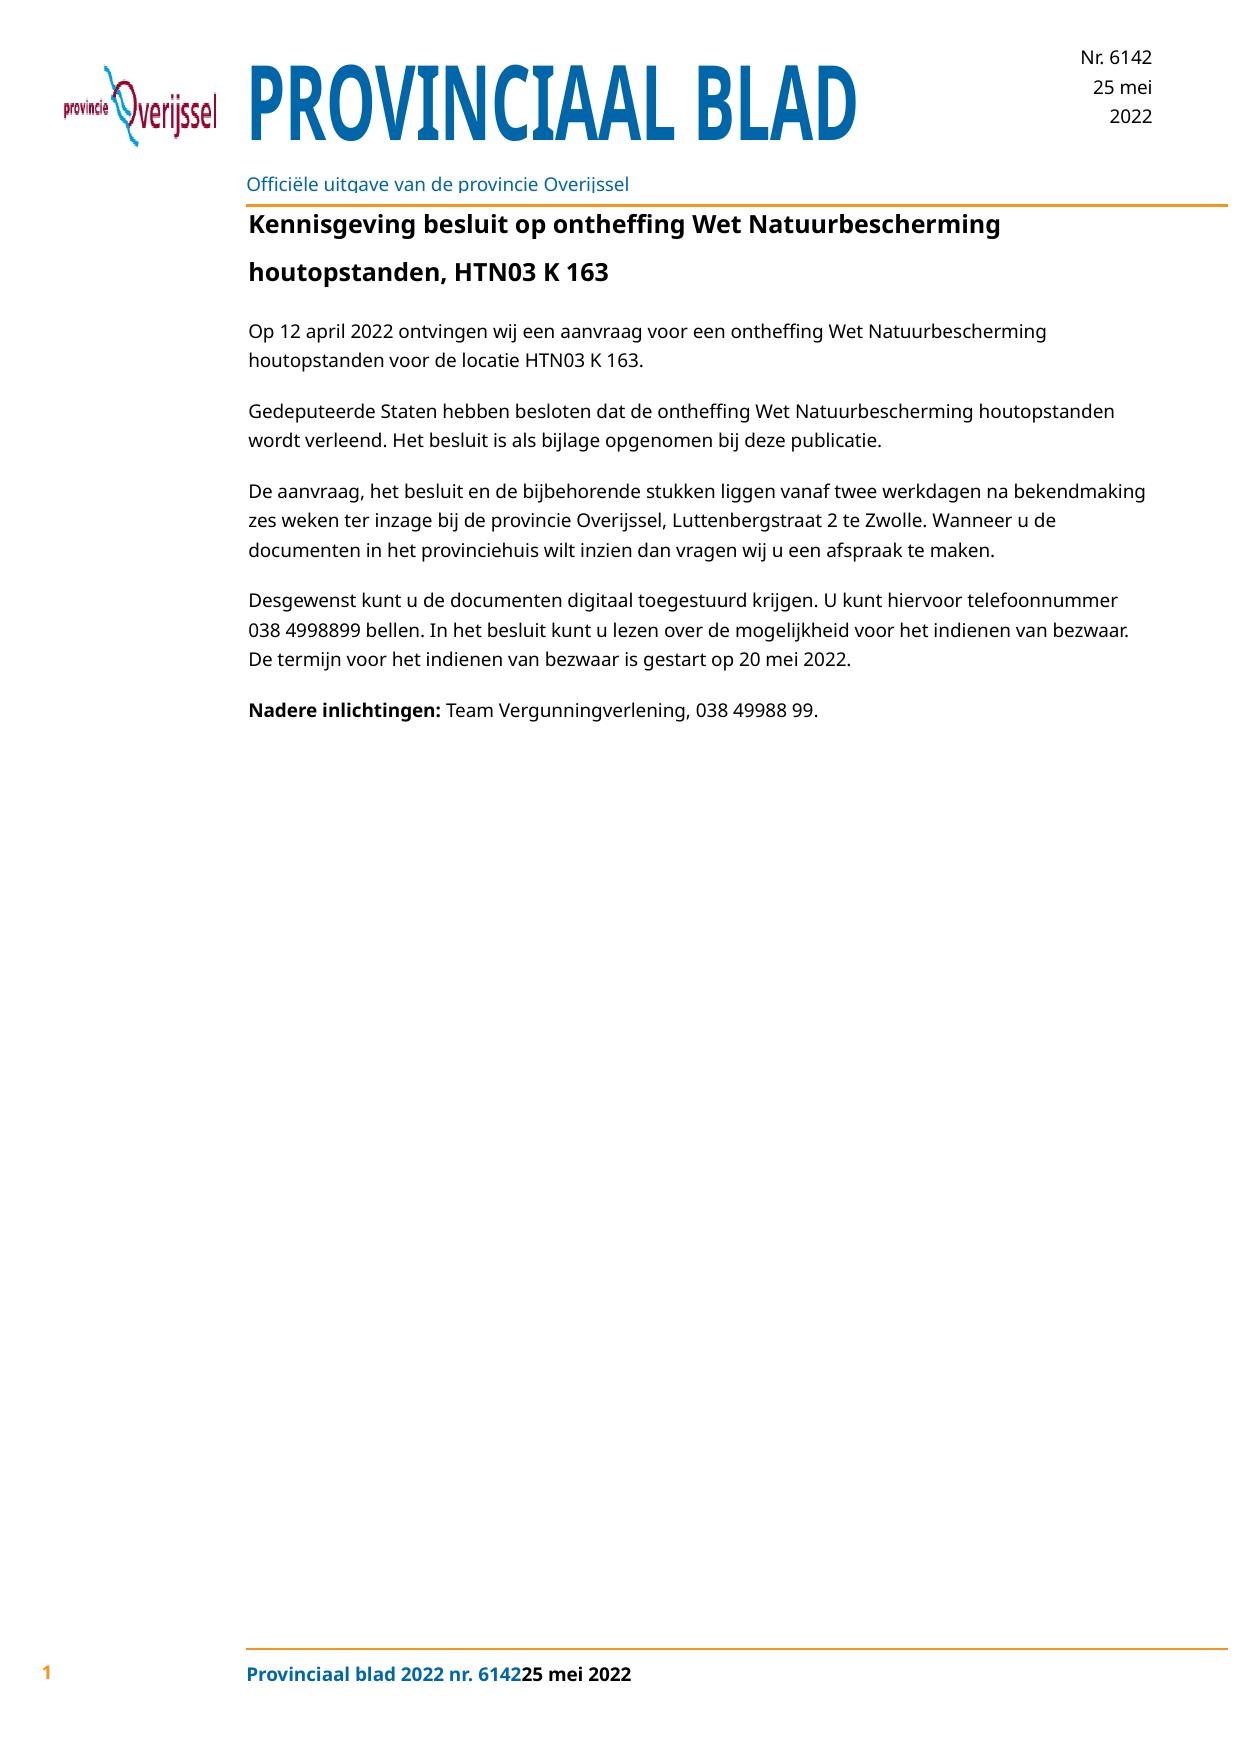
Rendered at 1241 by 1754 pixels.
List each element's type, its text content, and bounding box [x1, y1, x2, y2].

text De aanvraag, het besluit en de bijbehorende stukken liggen vanaf twee werkdagen na bekendmaking zes weken ter inzage bij de provincie Overijssel, Luttenbergstraat 2 te Zwolle. Wanneer u de documenten in het provinciehuis wilt inzien dan vragen wij u een afspraak te maken. [248, 478, 1152, 563]
text Nadere inlichtingen: Team Vergunningverlening, 038 49988 99. [248, 697, 1152, 723]
picture [41, 47, 231, 172]
text Desgewenst kunt u de documenten digitaal toegestuurd krijgen. U kunt hiervoor telefoonnummer 038 4998899 bellen. In het besluit kunt u lezen over de mogelijkheid voor het indienen van bezwaar. De termijn voor het indienen van bezwaar is gestart op 20 mei 2022. [248, 587, 1152, 672]
text Op 12 april 2022 ontvingen wij een aanvraag voor een ontheffing Wet Natuurbescherming houtopstanden voor de locatie HTN03 K 163. [248, 318, 1152, 373]
text Kennisgeving besluit op ontheffing Wet Natuurbescherming houtopstanden, HTN03 K 163 [248, 207, 1152, 288]
text Gedeputeerde Staten hebben besloten dat de ontheffing Wet Natuurbescherming houtopstanden wordt verleend. Het besluit is als bijlage opgenomen bij deze publicatie. [248, 398, 1152, 453]
